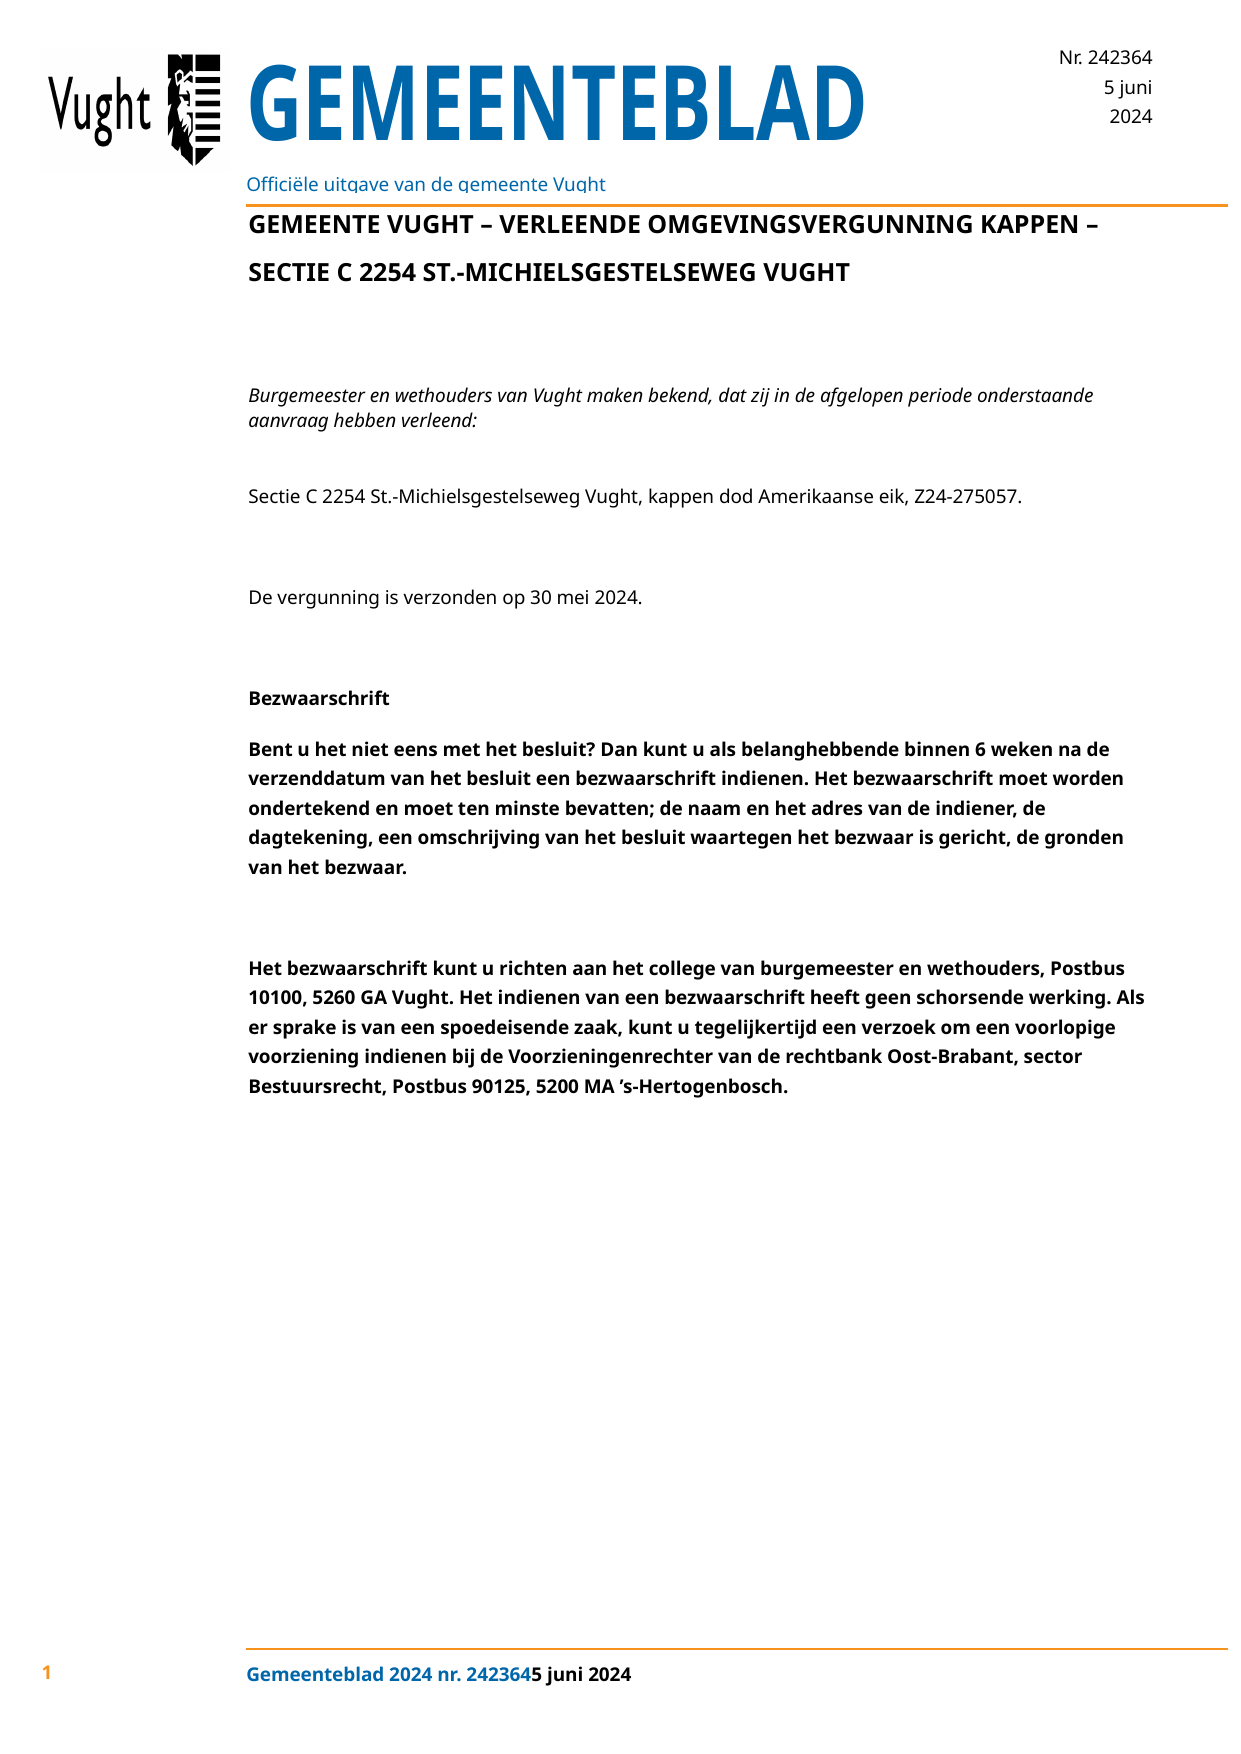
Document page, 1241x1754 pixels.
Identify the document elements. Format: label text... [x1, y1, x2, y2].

text GEMEENTE VUGHT – VERLEENDE OMGEVINGSVERGUNNING KAPPEN – SECTIE C 2254 ST.-MICHIELSGESTELSEWEG VUGHT [248, 207, 1152, 288]
text Bezwaarschrift [248, 685, 1152, 711]
picture [41, 47, 231, 172]
text Bent u het niet eens met het besluit? Dan kunt u als belanghebbende binnen 6 weken na de verzenddatum van het besluit een bezwaarschrift indienen. Het bezwaarschrift moet worden ondertekend en moet ten minste bevatten; de naam en het adres van de indiener, de dagtekening, een omschrijving van het besluit waartegen het bezwaar is gericht, de gronden van het bezwaar. [248, 736, 1152, 880]
text Sectie C 2254 St.-Michielsgestelseweg Vught, kappen dod Amerikaanse eik, Z24-275057. [248, 484, 1152, 509]
text Het bezwaarschrift kunt u richten aan het college van burgemeester en wethouders, Postbus 10100, 5260 GA Vught. Het indienen van een bezwaarschrift heeft geen schorsende werking. Als er sprake is van een spoedeisende zaak, kunt u tegelijkertijd een verzoek om een voorlopige voorziening indienen bij de Voorzieningenrechter van de rechtbank Oost-Brabant, sector Bestuursrecht, Postbus 90125, 5200 MA ’s-Hertogenbosch. [248, 955, 1152, 1099]
text De vergunning is verzonden op 30 mei 2024. [248, 584, 1152, 610]
text Burgemeester en wethouders van Vught maken bekend, dat zij in de afgelopen periode onderstaande aanvraag hebben verleend: [248, 382, 1152, 433]
